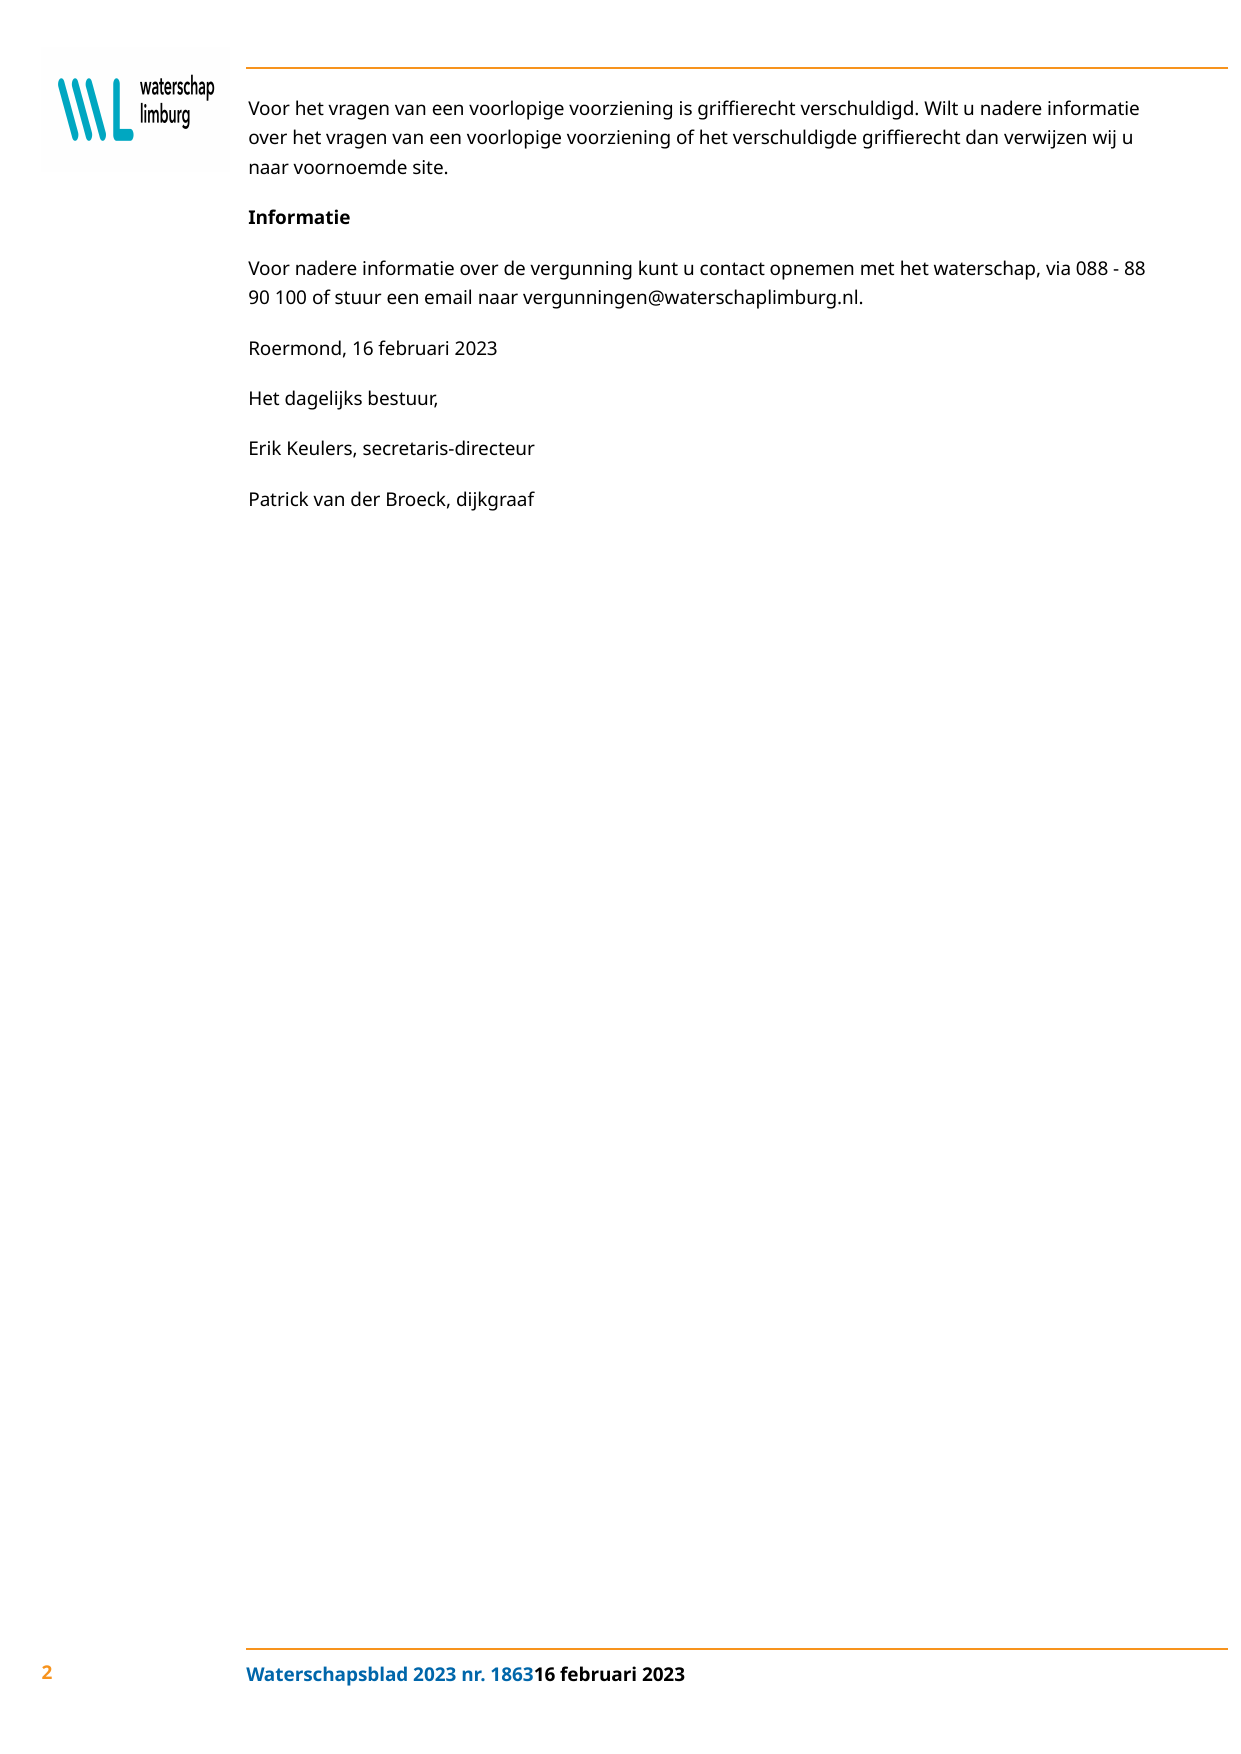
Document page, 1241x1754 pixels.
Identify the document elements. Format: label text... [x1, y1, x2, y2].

text Roermond, 16 februari 2023 [248, 335, 1152, 361]
text Informatie [248, 204, 1152, 230]
text Patrick van der Broeck, dijkgraaf [248, 486, 1152, 512]
text Voor nadere informatie over de vergunning kunt u contact opnemen met het waterschap, via 088 - 88 90 100 of stuur een email naar vergunningen@waterschaplimburg.nl. [248, 255, 1152, 310]
text Erik Keulers, secretaris-directeur [248, 436, 1152, 461]
text Het dagelijks bestuur, [248, 385, 1152, 411]
text Voor het vragen van een voorlopige voorziening is griffierecht verschuldigd. Wilt u nadere informatie over het vragen van een voorlopige voorziening of het verschuldigde griffierecht dan verwijzen wij u naar voornoemde site. [248, 95, 1152, 180]
picture [41, 47, 231, 172]
